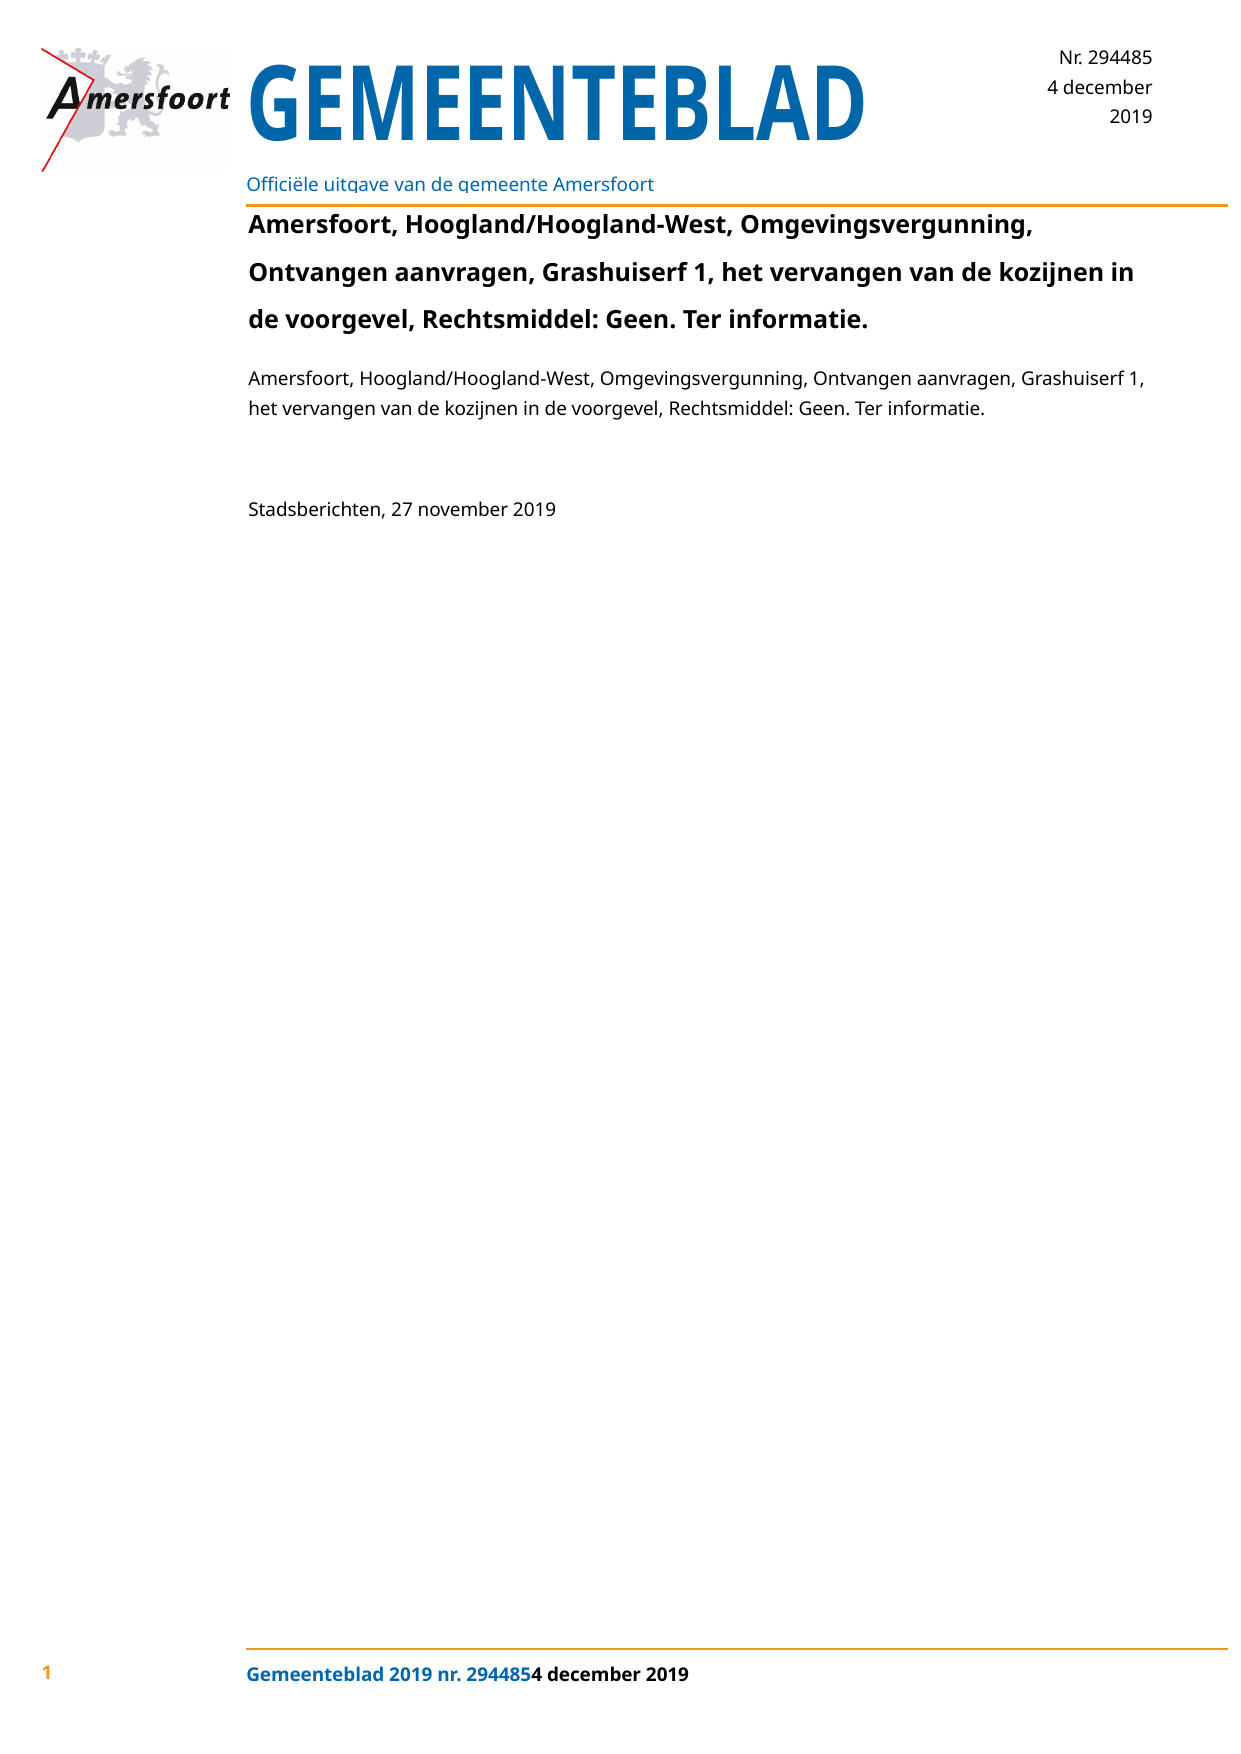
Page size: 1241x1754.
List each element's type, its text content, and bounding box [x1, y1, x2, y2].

text Amersfoort, Hoogland/Hoogland-West, Omgevingsvergunning, Ontvangen aanvragen, Grashuiserf 1, het vervangen van de kozijnen in de voorgevel, Rechtsmiddel: Geen. Ter informatie. [248, 207, 1152, 336]
text Amersfoort, Hoogland/Hoogland-West, Omgevingsvergunning, Ontvangen aanvragen, Grashuiserf 1, het vervangen van de kozijnen in de voorgevel, Rechtsmiddel: Geen. Ter informatie. [248, 366, 1152, 421]
text Stadsberichten, 27 november 2019 [248, 496, 1152, 522]
picture [41, 47, 231, 172]
